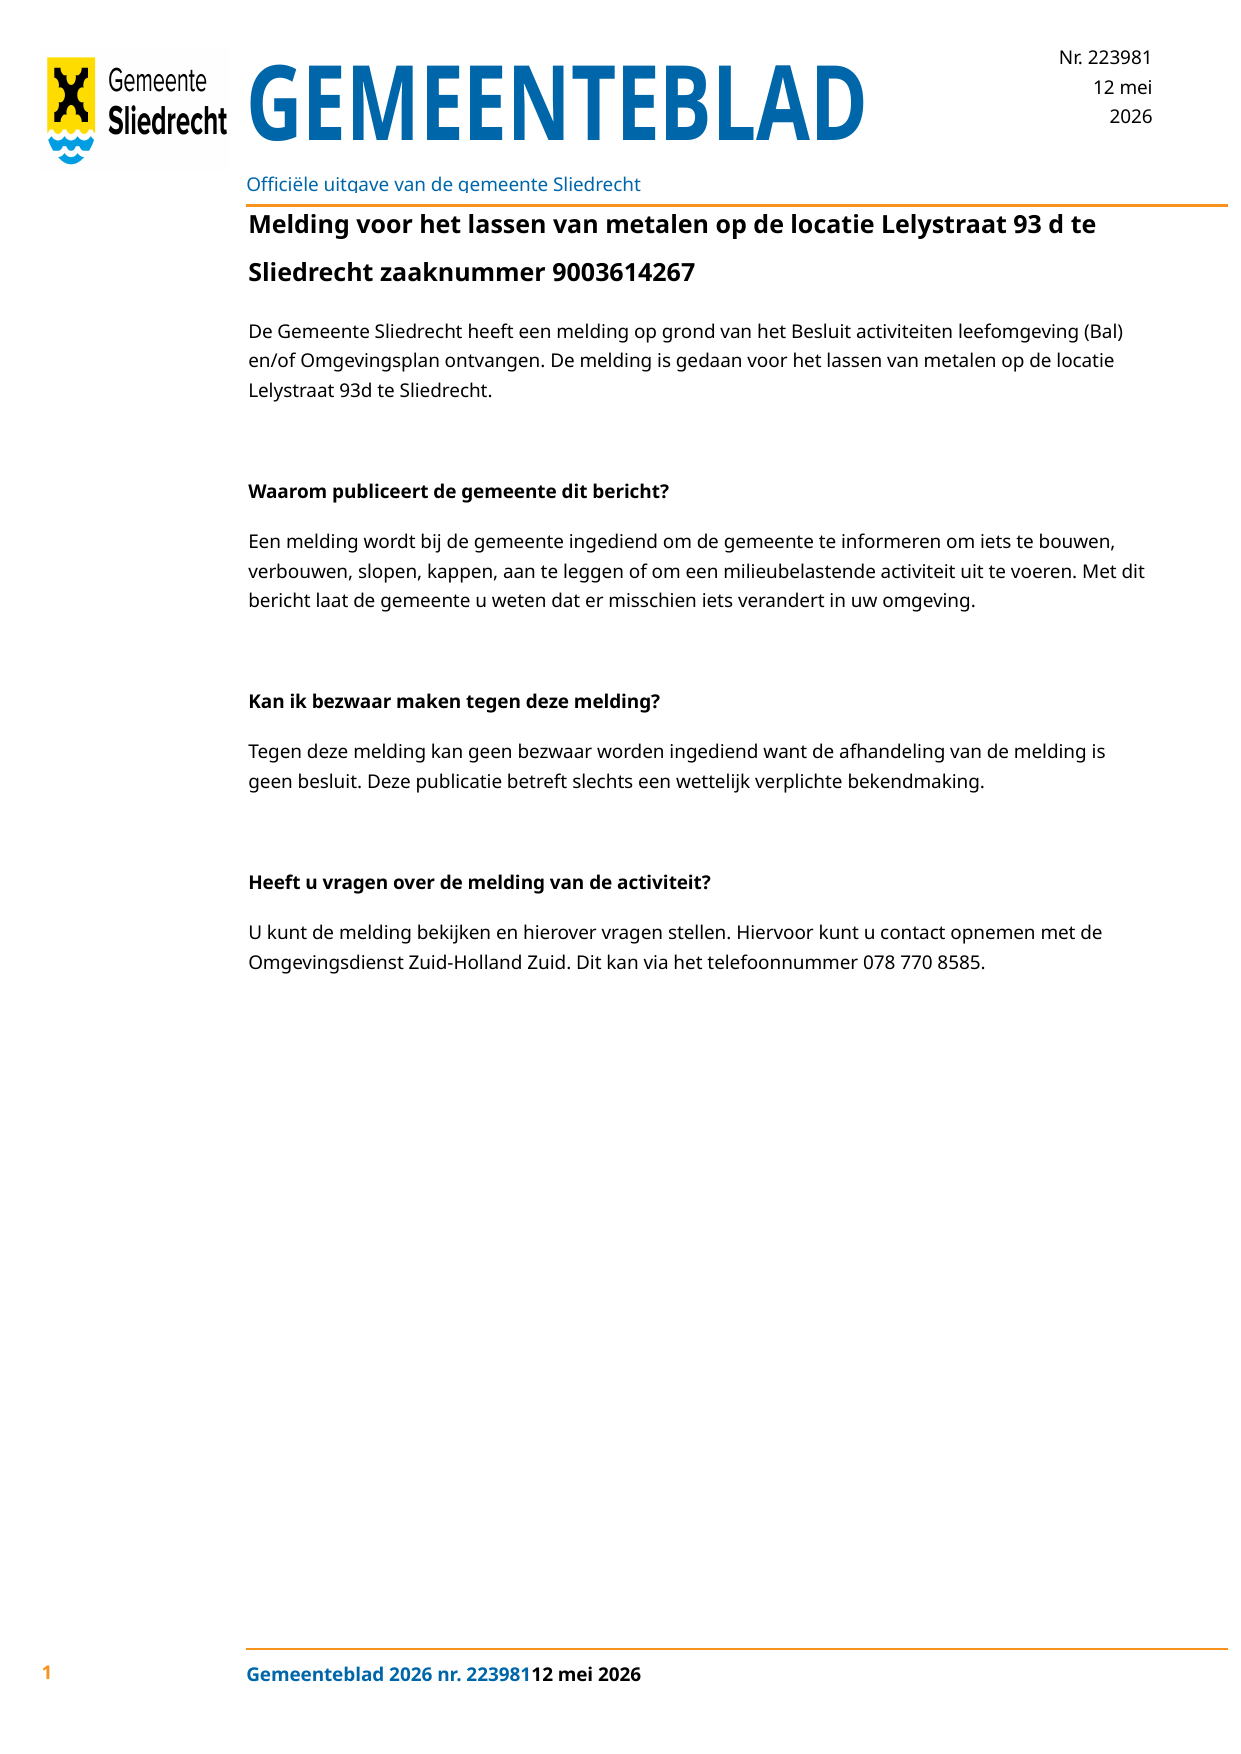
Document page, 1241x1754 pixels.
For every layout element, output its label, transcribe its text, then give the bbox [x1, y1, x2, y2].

text Tegen deze melding kan geen bezwaar worden ingediend want de afhandeling van de melding is geen besluit. Deze publicatie betreft slechts een wettelijk verplichte bekendmaking. [248, 739, 1152, 794]
text Een melding wordt bij de gemeente ingediend om de gemeente te informeren om iets te bouwen, verbouwen, slopen, kappen, aan te leggen of om een milieubelastende activiteit uit te voeren. Met dit bericht laat de gemeente u weten dat er misschien iets verandert in uw omgeving. [248, 528, 1152, 613]
text De Gemeente Sliedrecht heeft een melding op grond van het Besluit activiteiten leefomgeving (Bal) en/of Omgevingsplan ontvangen. De melding is gedaan voor het lassen van metalen op de locatie Lelystraat 93d te Sliedrecht. [248, 318, 1152, 403]
text Heeft u vragen over de melding van de activiteit? [248, 869, 1152, 895]
text Melding voor het lassen van metalen op de locatie Lelystraat 93 d te Sliedrecht zaaknummer 9003614267 [248, 207, 1152, 288]
text Kan ik bezwaar maken tegen deze melding? [248, 688, 1152, 714]
text U kunt de melding bekijken en hierover vragen stellen. Hiervoor kunt u contact opnemen met de Omgevingsdienst Zuid-Holland Zuid. Dit kan via het telefoonnummer 078 770 8585. [248, 919, 1152, 975]
text Waarom publiceert de gemeente dit bericht? [248, 478, 1152, 504]
picture [41, 47, 231, 172]
